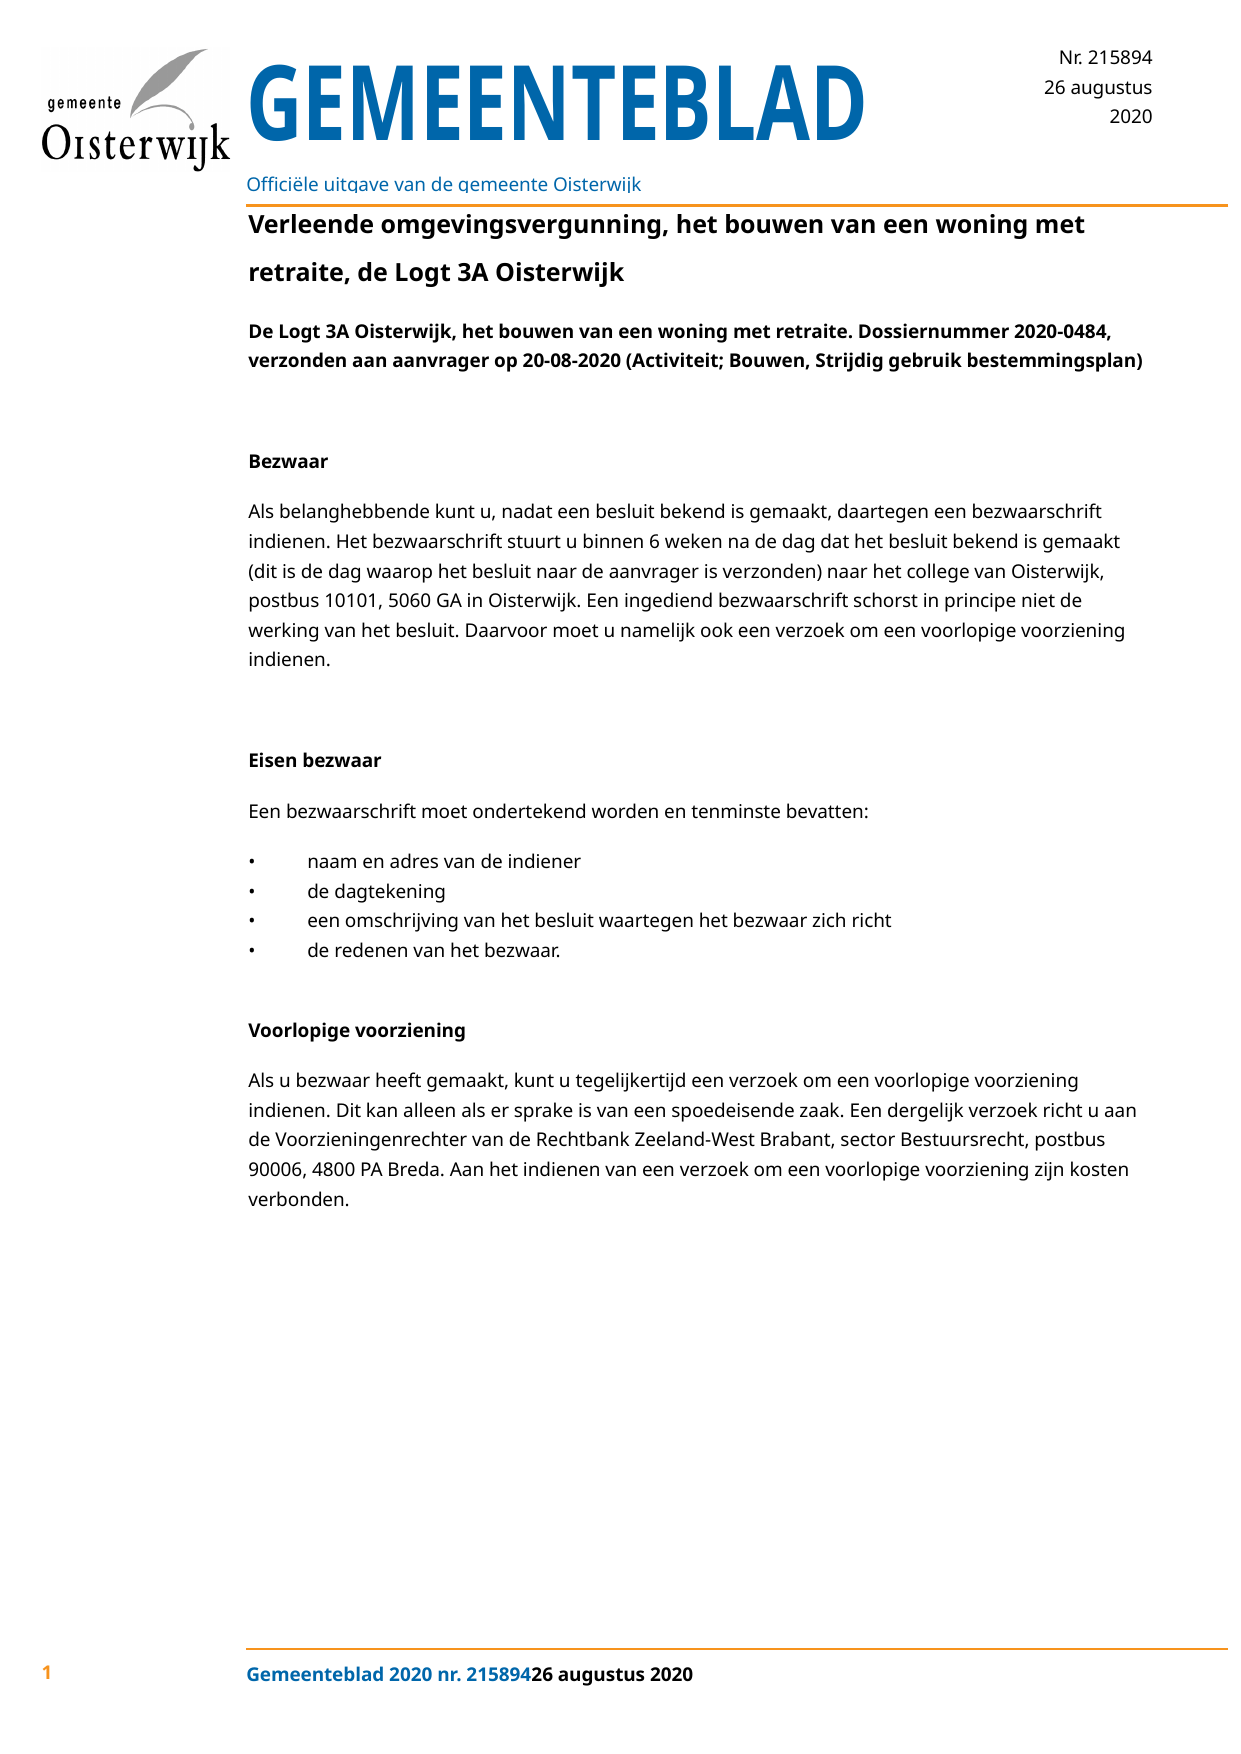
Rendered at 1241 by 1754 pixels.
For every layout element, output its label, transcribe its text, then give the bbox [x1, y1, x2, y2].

text Voorlopige voorziening [248, 1017, 1152, 1043]
text Als belanghebbende kunt u, nadat een besluit bekend is gemaakt, daartegen een bezwaarschrift indienen. Het bezwaarschrift stuurt u binnen 6 weken na de dag dat het besluit bekend is gemaakt (dit is de dag waarop het besluit naar de aanvrager is verzonden) naar het college van Oisterwijk, postbus 10101, 5060 GA in Oisterwijk. Een ingediend bezwaarschrift schorst in principe niet de werking van het besluit. Daarvoor moet u namelijk ook een verzoek om een voorlopige voorziening indienen. [248, 499, 1152, 672]
list een omschrijving van het besluit waartegen het bezwaar zich richt [248, 907, 1152, 933]
text Bezwaar [248, 448, 1152, 474]
list de redenen van het bezwaar. [248, 937, 1152, 963]
text Verleende omgevingsvergunning, het bouwen van een woning met retraite, de Logt 3A Oisterwijk [248, 207, 1152, 288]
text Als u bezwaar heeft gemaakt, kunt u tegelijkertijd een verzoek om een voorlopige voorziening indienen. Dit kan alleen als er sprake is van een spoedeisende zaak. Een dergelijk verzoek richt u aan de Voorzieningenrechter van de Rechtbank Zeeland-West Brabant, sector Bestuursrecht, postbus 90006, 4800 PA Breda. Aan het indienen van een verzoek om een voorlopige voorziening zijn kosten verbonden. [248, 1067, 1152, 1212]
picture [41, 47, 231, 172]
text Eisen bezwaar [248, 747, 1152, 773]
list naam en adres van de indiener [248, 848, 1152, 874]
list de dagtekening [248, 878, 1152, 904]
text De Logt 3A Oisterwijk, het bouwen van een woning met retraite. Dossiernummer 2020-0484, verzonden aan aanvrager op 20-08-2020 (Activiteit; Bouwen, Strijdig gebruik bestemmingsplan) [248, 318, 1152, 373]
text Een bezwaarschrift moet ondertekend worden en tenminste bevatten: [248, 798, 1152, 824]
